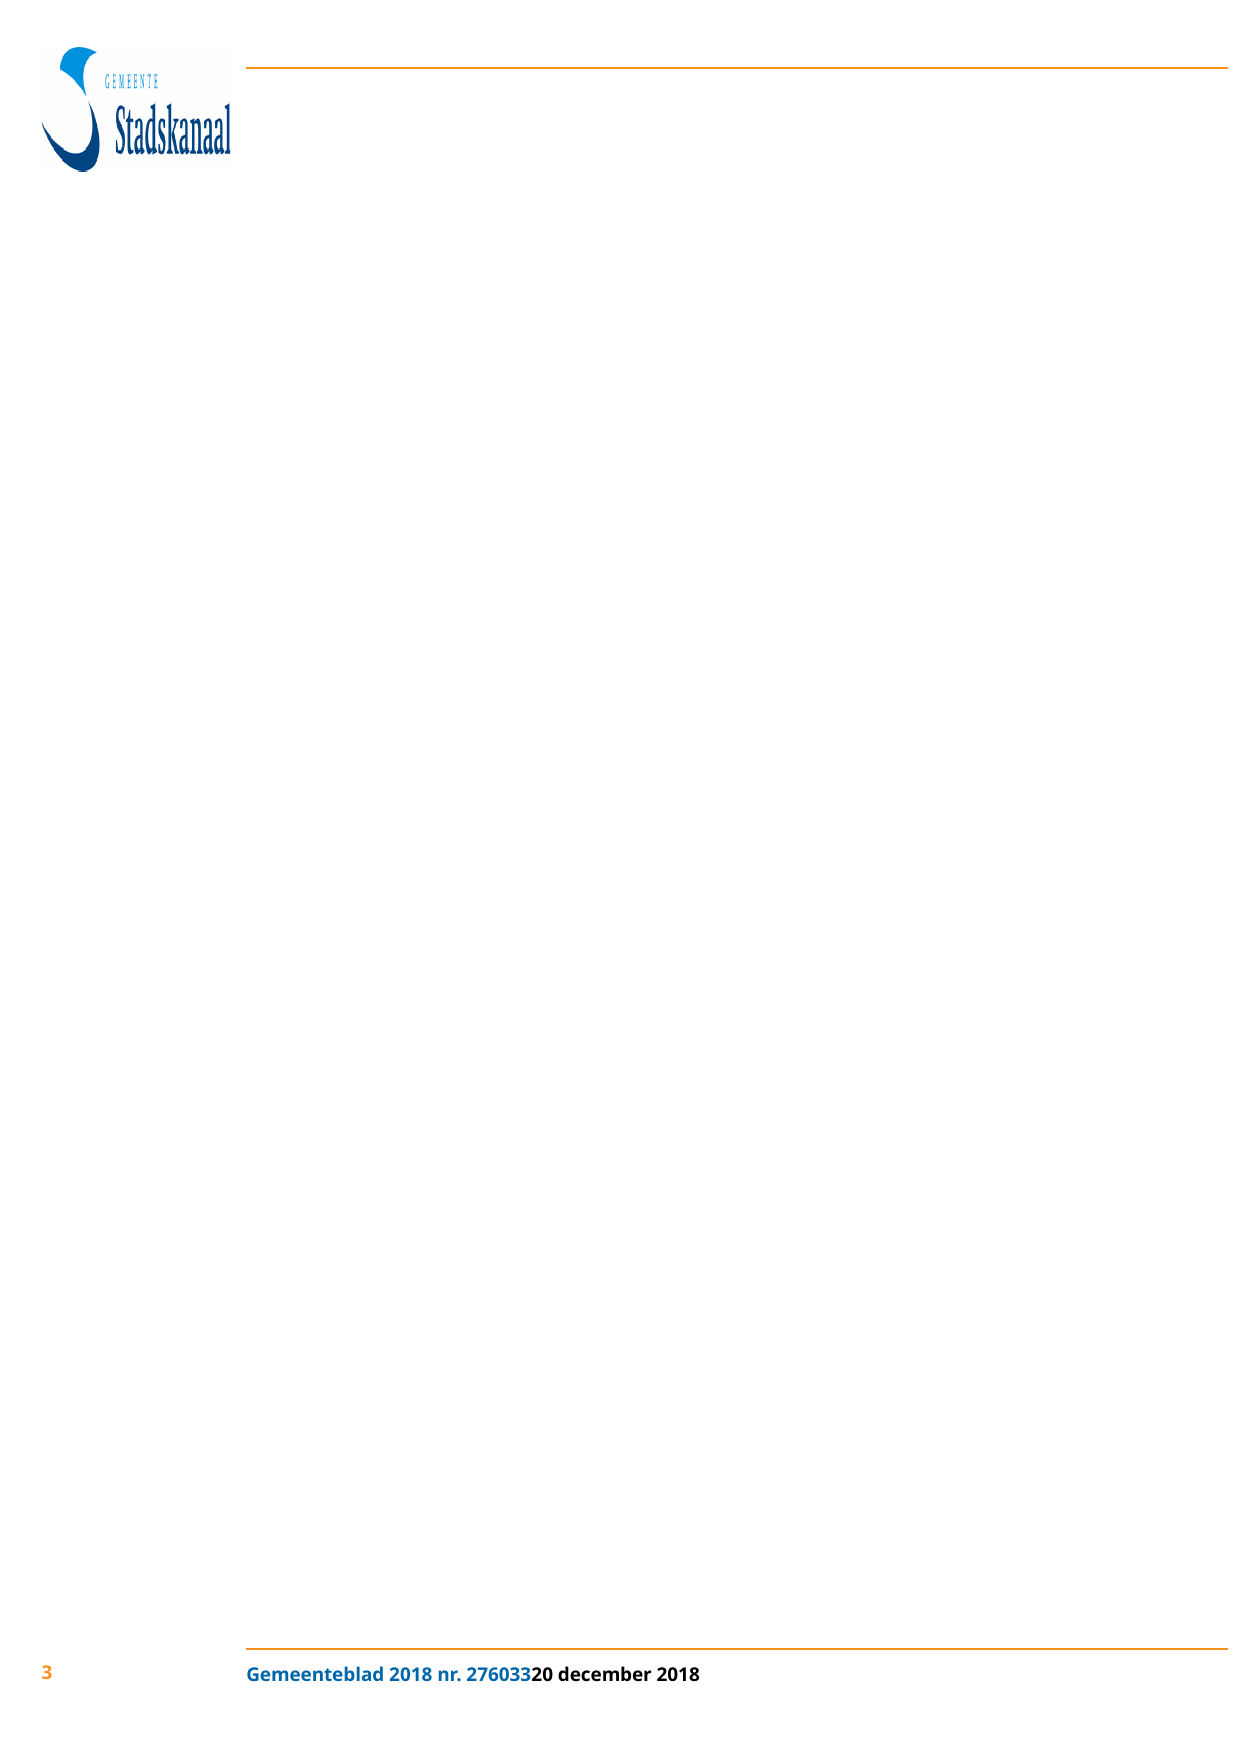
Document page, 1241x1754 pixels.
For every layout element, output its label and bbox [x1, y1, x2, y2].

picture [41, 47, 231, 172]
